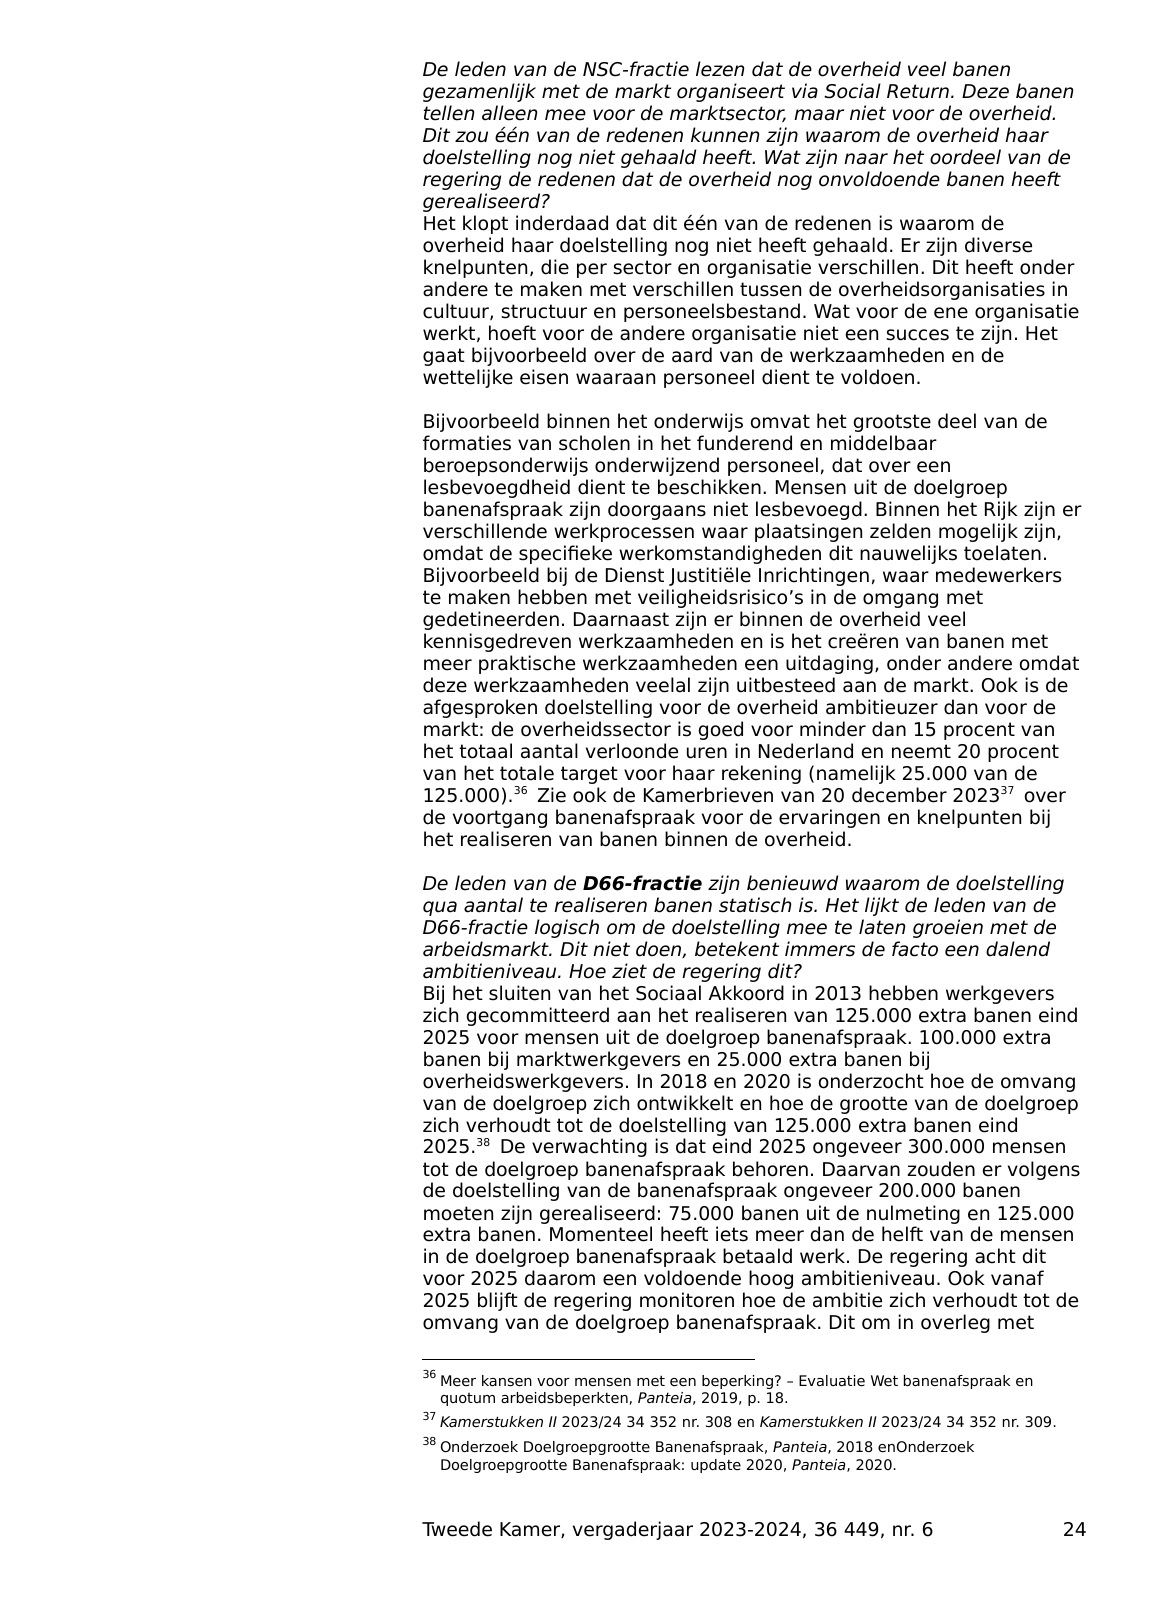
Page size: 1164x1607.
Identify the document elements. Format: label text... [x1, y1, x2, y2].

text Onderzoek Doelgroepgrootte Banenafspraak, Panteia, 2018 enOnderzoek Doelgroepgrootte Banenafspraak: update 2020, Panteia, 2020. [422, 1435, 1087, 1474]
text Het klopt inderdaad dat dit één van de redenen is waarom de overheid haar doelstelling nog niet heeft gehaald. Er zijn diverse knelpunten, die per sector en organisatie verschillen. Dit heeft onder andere te maken met verschillen tussen de overheidsorganisaties in cultuur, structuur en personeelsbestand. Wat voor de ene organisatie werkt, hoeft voor de andere organisatie niet een succes te zijn. Het gaat bijvoorbeeld over de aard van de werkzaamheden en de wettelijke eisen waaraan personeel dient te voldoen. [422, 213, 1087, 389]
text De leden van de NSC-fractie lezen dat de overheid veel banen gezamenlijk met de markt organiseert via Social Return. Deze banen tellen alleen mee voor de marktsector, maar niet voor de overheid. Dit zou één van de redenen kunnen zijn waarom de overheid haar doelstelling nog niet gehaald heeft. Wat zijn naar het oordeel van de regering de redenen dat de overheid nog onvoldoende banen heeft gerealiseerd? [422, 59, 1087, 213]
text De leden van de D66-fractie zijn benieuwd waarom de doelstelling qua aantal te realiseren banen statisch is. Het lijkt de leden van de D66-fractie logisch om de doelstelling mee te laten groeien met de arbeidsmarkt. Dit niet doen, betekent immers de facto een dalend ambitieniveau. Hoe ziet de regering dit? [422, 873, 1087, 983]
text Meer kansen voor mensen met een beperking? – Evaluatie Wet banenafspraak en quotum arbeidsbeperkten, Panteia, 2019, p. 18. [422, 1368, 1087, 1407]
text Bij het sluiten van het Sociaal Akkoord in 2013 hebben werkgevers zich gecommitteerd aan het realiseren van 125.000 extra banen eind 2025 voor mensen uit de doelgroep banenafspraak. 100.000 extra banen bij marktwerkgevers en 25.000 extra banen bij overheidswerkgevers. In 2018 en 2020 is onderzocht hoe de omvang van de doelgroep zich ontwikkelt en hoe de grootte van de doelgroep zich verhoudt tot de doelstelling van 125.000 extra banen eind 2025. De verwachting is dat eind 2025 ongeveer 300.000 mensen tot de doelgroep banenafspraak behoren. Daarvan zouden er volgens de doelstelling van de banenafspraak ongeveer 200.000 banen moeten zijn gerealiseerd: 75.000 banen uit de nulmeting en 125.000 extra banen. Momenteel heeft iets meer dan de helft van de mensen in de doelgroep banenafspraak betaald werk. De regering acht dit voor 2025 daarom een voldoende hoog ambitieniveau. Ook vanaf 2025 blijft de regering monitoren hoe de ambitie zich verhoudt tot de omvang van de doelgroep banenafspraak. Dit om in overleg met [422, 983, 1087, 1334]
text Kamerstukken II 2023/24 34 352 nr. 308 en Kamerstukken II 2023/24 34 352 nr. 309. [422, 1410, 1087, 1432]
text Bijvoorbeeld binnen het onderwijs omvat het grootste deel van de formaties van scholen in het funderend en middelbaar beroepsonderwijs onderwijzend personeel, dat over een lesbevoegdheid dient te beschikken. Mensen uit de doelgroep banenafspraak zijn doorgaans niet lesbevoegd. Binnen het Rijk zijn er verschillende werkprocessen waar plaatsingen zelden mogelijk zijn, omdat de specifieke werkomstandigheden dit nauwelijks toelaten. Bijvoorbeeld bij de Dienst Justitiële Inrichtingen, waar medewerkers te maken hebben met veiligheidsrisico’s in de omgang met gedetineerden. Daarnaast zijn er binnen de overheid veel kennisgedreven werkzaamheden en is het creëren van banen met meer praktische werkzaamheden een uitdaging, onder andere omdat deze werkzaamheden veelal zijn uitbesteed aan de markt. Ook is de afgesproken doelstelling voor de overheid ambitieuzer dan voor de markt: de overheidssector is goed voor minder dan 15 procent van het totaal aantal verloonde uren in Nederland en neemt 20 procent van het totale target voor haar rekening (namelijk 25.000 van de 125.000). Zie ook de Kamerbrieven van 20 december 2023 over de voortgang banenafspraak voor de ervaringen en knelpunten bij het realiseren van banen binnen de overheid. [422, 411, 1087, 851]
